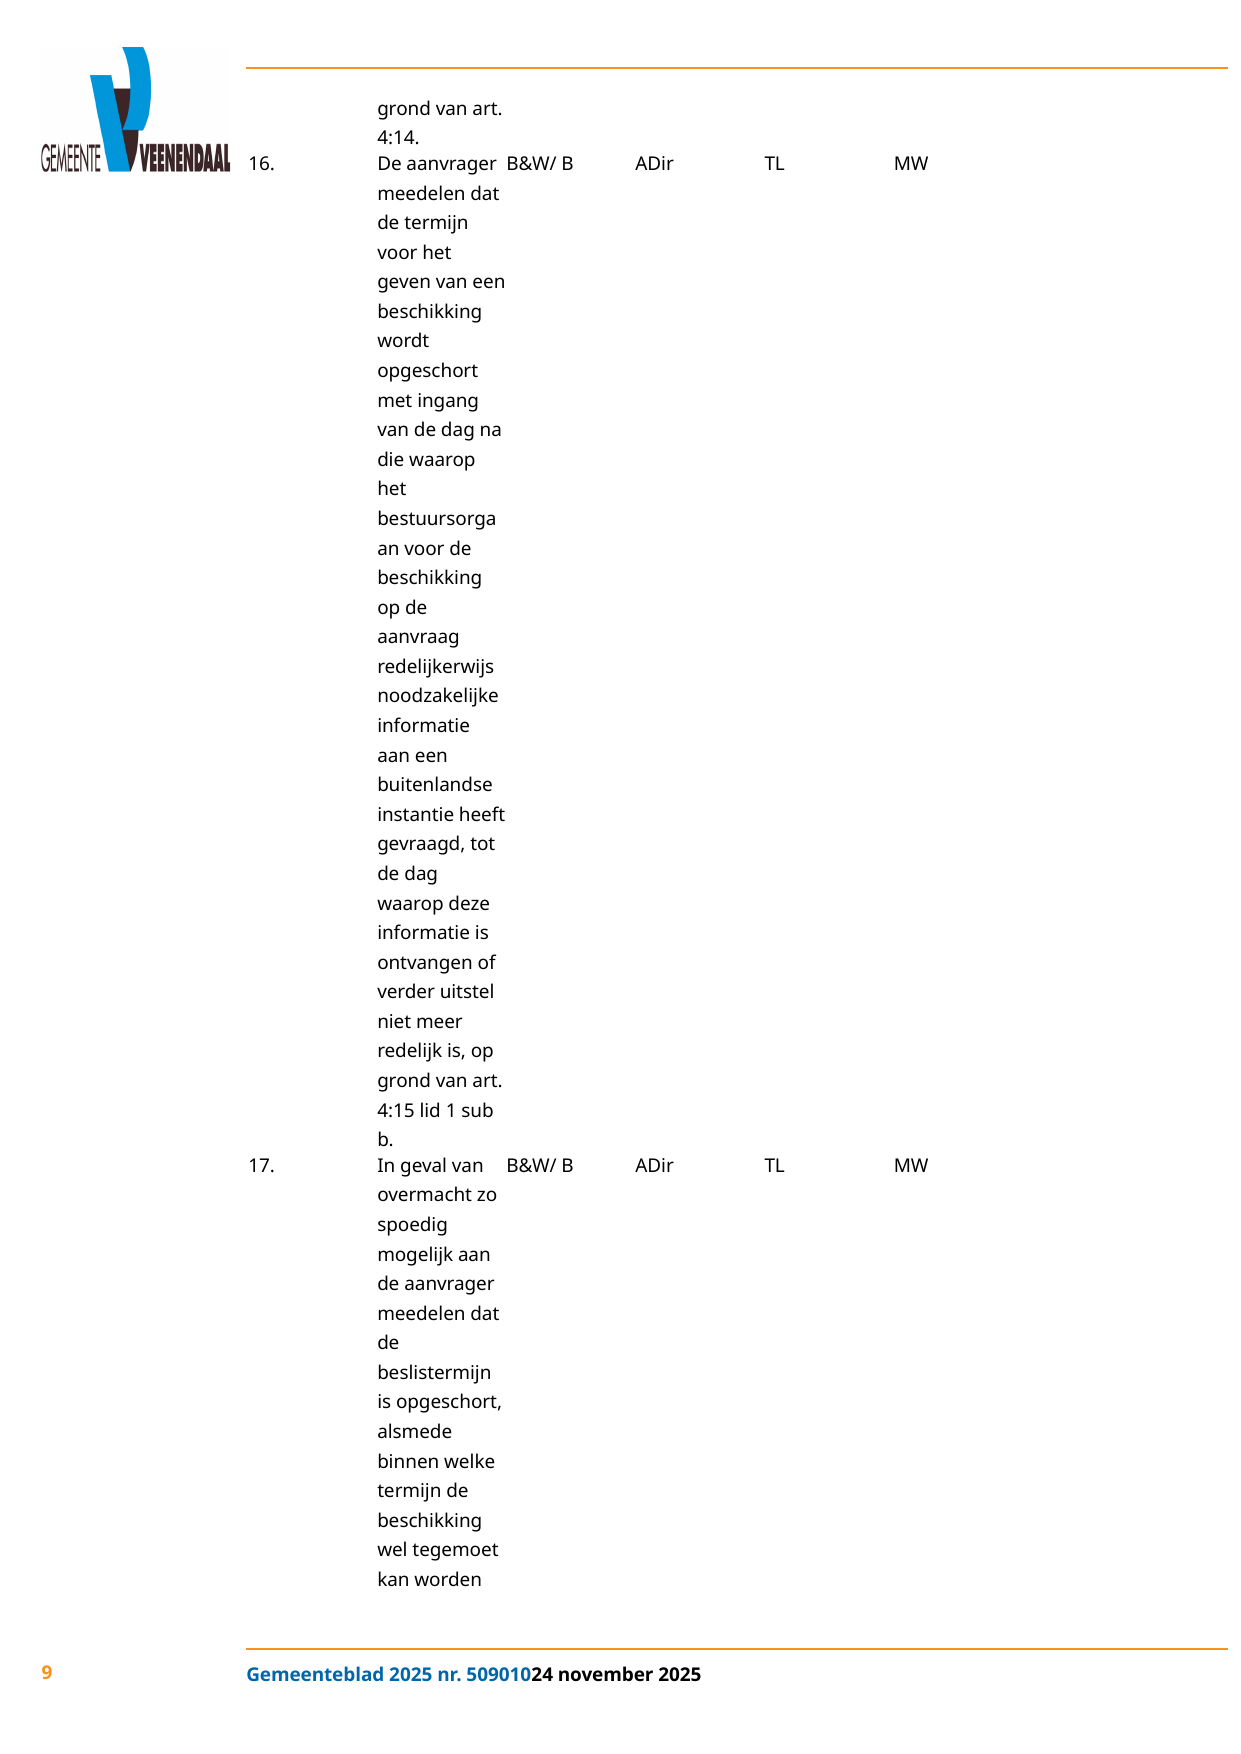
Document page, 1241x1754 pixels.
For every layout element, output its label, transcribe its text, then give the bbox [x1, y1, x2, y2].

table_cell grond van art. 4:14. [377, 95, 506, 150]
table_cell B&W/ B [506, 1152, 635, 1592]
table_cell In geval van overmacht zo spoedig mogelijk aan de aanvrager meedelen dat de beslistermijn is opgeschort, alsmede binnen welke termijn de beschikking wel tegemoet kan worden [377, 1152, 506, 1592]
table_cell [248, 150, 377, 1152]
table_cell [248, 95, 377, 150]
table_cell [1023, 95, 1152, 150]
table_cell ADir [635, 150, 764, 1152]
table_cell MW [894, 150, 1022, 1152]
table_cell [506, 95, 635, 150]
table_cell TL [764, 150, 893, 1152]
table_cell [1023, 1152, 1152, 1592]
picture [41, 47, 130, 172]
table_cell [894, 95, 1022, 150]
table_cell [635, 95, 764, 150]
table_cell De aanvrager meedelen dat de termijn voor het geven van een beschikking wordt opgeschort met ingang van de dag na die waarop het bestuursorgaan voor de beschikking op de aanvraag redelijkerwijs noodzakelijke informatie aan een buitenlandse instantie heeft gevraagd, tot de dag waarop deze informatie is ontvangen of verder uitstel niet meer redelijk is, op grond van art. 4:15 lid 1 sub b. [377, 150, 506, 1152]
table_cell [1023, 150, 1152, 1152]
table_cell MW [894, 1152, 1022, 1592]
table_cell B&W/ B [506, 150, 635, 1152]
table_cell ADir [635, 1152, 764, 1592]
table_cell TL [764, 1152, 893, 1592]
picture [123, 47, 231, 172]
table_cell [764, 95, 893, 150]
table_cell [248, 1152, 377, 1592]
